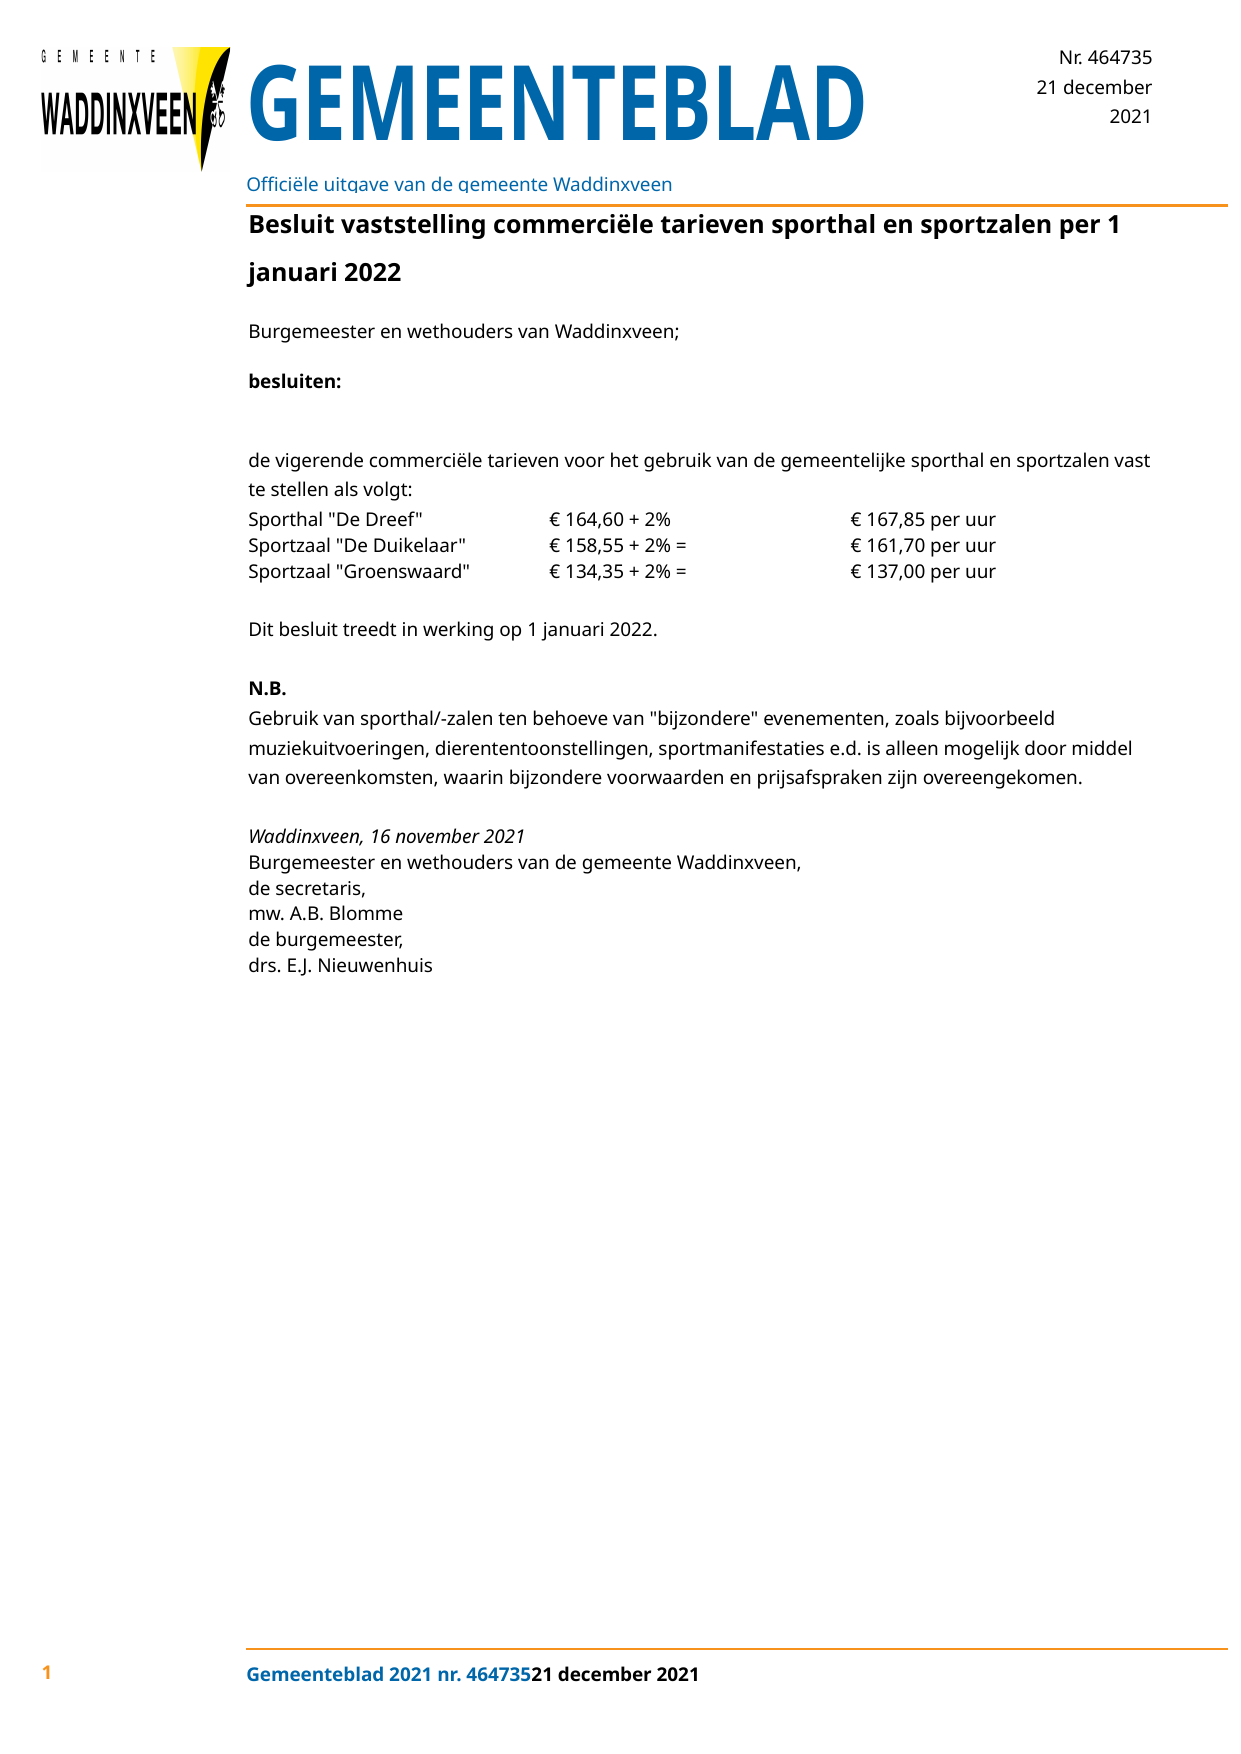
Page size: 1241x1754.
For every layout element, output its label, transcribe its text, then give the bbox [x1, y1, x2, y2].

text Waddinxveen, 16 november 2021 [248, 823, 1152, 849]
table_header Sporthal "De Dreef" [248, 506, 549, 532]
text mw. A.B. Blomme [248, 901, 1152, 926]
table_cell € 158,55 + 2% = [549, 532, 850, 558]
text Burgemeester en wethouders van de gemeente Waddinxveen, [248, 849, 1152, 875]
text drs. E.J. Nieuwenhuis [248, 952, 1152, 978]
table_cell € 161,70 per uur [850, 532, 1152, 558]
text Gebruik van sporthal/-zalen ten behoeve van "bijzondere" evenementen, zoals bijvoorbeeld muziekuitvoeringen, dierententoonstellingen, sportmanifestaties e.d. is alleen mogelijk door middel van overeenkomsten, waarin bijzondere voorwaarden en prijsafspraken zijn overeengekomen. [248, 705, 1152, 790]
text N.B. [248, 676, 1152, 701]
table_cell € 137,00 per uur [850, 558, 1152, 583]
table_header € 164,60 + 2% [549, 506, 850, 532]
text besluiten: [248, 368, 1152, 394]
text de secretaris, [248, 875, 1152, 901]
table_header € 167,85 per uur [850, 506, 1152, 532]
table_cell Sportzaal "Groenswaard" [248, 558, 549, 583]
text Besluit vaststelling commerciële tarieven sporthal en sportzalen per 1 januari 2022 [248, 207, 1152, 288]
text de vigerende commerciële tarieven voor het gebruik van de gemeentelijke sporthal en sportzalen vast te stellen als volgt: [248, 447, 1152, 502]
text Burgemeester en wethouders van Waddinxveen; [248, 318, 1152, 344]
text Dit besluit treedt in werking op 1 januari 2022. [248, 616, 1152, 642]
table_cell € 134,35 + 2% = [549, 558, 850, 583]
table_cell Sportzaal "De Duikelaar" [248, 532, 549, 558]
text de burgemeester, [248, 926, 1152, 952]
picture [41, 47, 231, 172]
